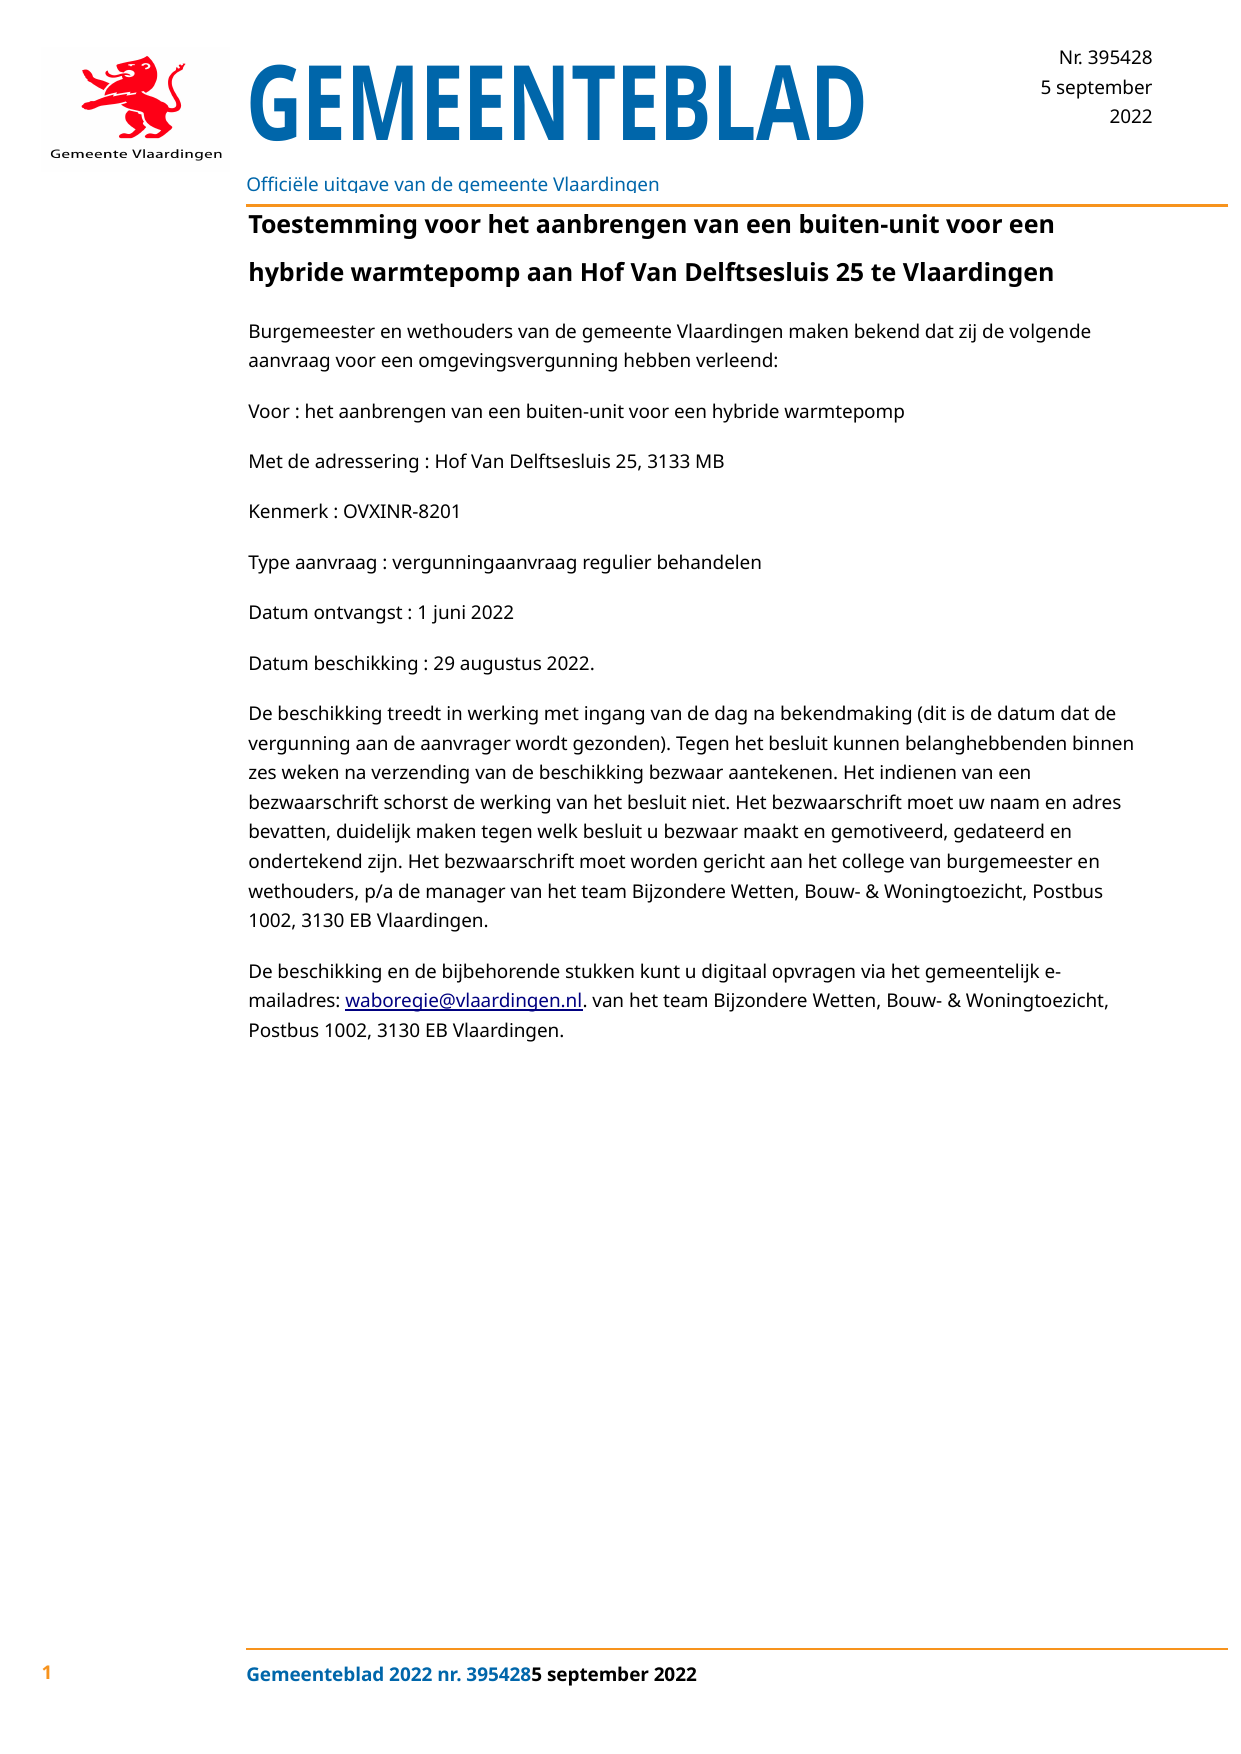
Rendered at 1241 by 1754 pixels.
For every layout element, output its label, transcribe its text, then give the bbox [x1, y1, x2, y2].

text Datum ontvangst : 1 juni 2022 [248, 599, 1152, 625]
text Type aanvraag : vergunningaanvraag regulier behandelen [248, 549, 1152, 575]
picture [41, 47, 231, 172]
text Datum beschikking : 29 augustus 2022. [248, 650, 1152, 676]
text Voor : het aanbrengen van een buiten-unit voor een hybride warmtepomp [248, 398, 1152, 424]
text Burgemeester en wethouders van de gemeente Vlaardingen maken bekend dat zij de volgende aanvraag voor een omgevingsvergunning hebben verleend: [248, 318, 1152, 373]
text De beschikking en de bijbehorende stukken kunt u digitaal opvragen via het gemeentelijk e-mailadres: waboregie@vlaardingen.nl. van het team Bijzondere Wetten, Bouw- & Woningtoezicht, Postbus 1002, 3130 EB Vlaardingen. [248, 958, 1152, 1043]
text Met de adressering : Hof Van Delftsesluis 25, 3133 MB [248, 448, 1152, 474]
text Kenmerk : OVXINR-8201 [248, 499, 1152, 524]
text De beschikking treedt in werking met ingang van de dag na bekendmaking (dit is de datum dat de vergunning aan de aanvrager wordt gezonden). Tegen het besluit kunnen belanghebbenden binnen zes weken na verzending van de beschikking bezwaar aantekenen. Het indienen van een bezwaarschrift schorst de werking van het besluit niet. Het bezwaarschrift moet uw naam en adres bevatten, duidelijk maken tegen welk besluit u bezwaar maakt en gemotiveerd, gedateerd en ondertekend zijn. Het bezwaarschrift moet worden gericht aan het college van burgemeester en wethouders, p/a de manager van het team Bijzondere Wetten, Bouw- & Woningtoezicht, Postbus 1002, 3130 EB Vlaardingen. [248, 700, 1152, 933]
text Toestemming voor het aanbrengen van een buiten-unit voor een hybride warmtepomp aan Hof Van Delftsesluis 25 te Vlaardingen [248, 207, 1152, 288]
